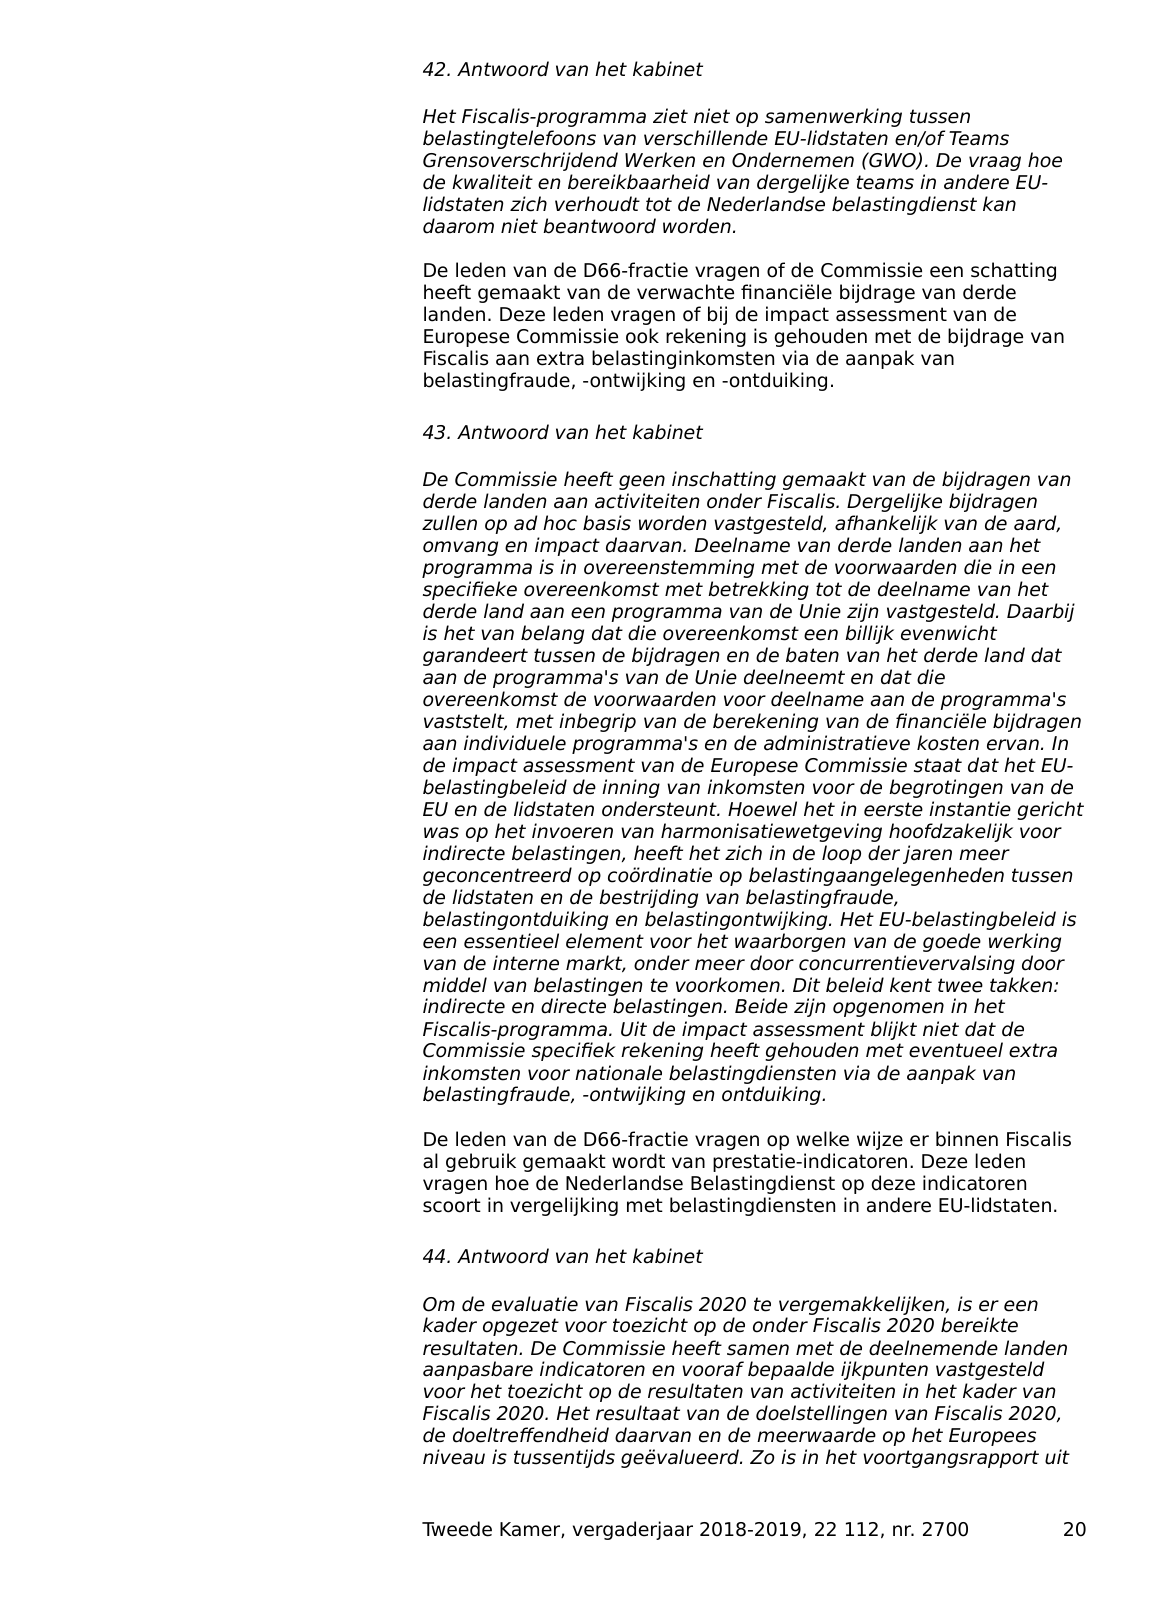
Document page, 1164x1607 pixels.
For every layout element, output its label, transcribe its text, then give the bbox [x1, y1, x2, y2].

text De leden van de D66-fractie vragen of de Commissie een schatting heeft gemaakt van de verwachte financiële bijdrage van derde landen. Deze leden vragen of bij de impact assessment van de Europese Commissie ook rekening is gehouden met de bijdrage van Fiscalis aan extra belastinginkomsten via de aanpak van belastingfraude, -ontwijking en -ontduiking. [422, 260, 1087, 392]
text De leden van de D66-fractie vragen op welke wijze er binnen Fiscalis al gebruik gemaakt wordt van prestatie-indicatoren. Deze leden vragen hoe de Nederlandse Belastingdienst op deze indicatoren scoort in vergelijking met belastingdiensten in andere EU-lidstaten. [422, 1128, 1087, 1216]
text Om de evaluatie van Fiscalis 2020 te vergemakkelijken, is er een kader opgezet voor toezicht op de onder Fiscalis 2020 bereikte resultaten. De Commissie heeft samen met de deelnemende landen aanpasbare indicatoren en vooraf bepaalde ijkpunten vastgesteld voor het toezicht op de resultaten van activiteiten in het kader van Fiscalis 2020. Het resultaat van de doelstellingen van Fiscalis 2020, de doeltreffendheid daarvan en de meerwaarde op het Europees niveau is tussentijds geëvalueerd. Zo is in het voortgangsrapport uit [422, 1293, 1087, 1469]
subtitle 42. Antwoord van het kabinet [422, 59, 1087, 81]
subtitle 44. Antwoord van het kabinet [422, 1246, 1087, 1268]
subtitle 43. Antwoord van het kabinet [422, 422, 1087, 444]
text De Commissie heeft geen inschatting gemaakt van de bijdragen van derde landen aan activiteiten onder Fiscalis. Dergelijke bijdragen zullen op ad hoc basis worden vastgesteld, afhankelijk van de aard, omvang en impact daarvan. Deelname van derde landen aan het programma is in overeenstemming met de voorwaarden die in een specifieke overeenkomst met betrekking tot de deelname van het derde land aan een programma van de Unie zijn vastgesteld. Daarbij is het van belang dat die overeenkomst een billijk evenwicht garandeert tussen de bijdragen en de baten van het derde land dat aan de programma's van de Unie deelneemt en dat die overeenkomst de voorwaarden voor deelname aan de programma's vaststelt, met inbegrip van de berekening van de financiële bijdragen aan individuele programma's en de administratieve kosten ervan. In de impact assessment van de Europese Commissie staat dat het EU-belastingbeleid de inning van inkomsten voor de begrotingen van de EU en de lidstaten ondersteunt. Hoewel het in eerste instantie gericht was op het invoeren van harmonisatiewetgeving hoofdzakelijk voor indirecte belastingen, heeft het zich in de loop der jaren meer geconcentreerd op coördinatie op belastingaangelegenheden tussen de lidstaten en de bestrijding van belastingfraude, belastingontduiking en belastingontwijking. Het EU-belastingbeleid is een essentieel element voor het waarborgen van de goede werking van de interne markt, onder meer door concurrentievervalsing door middel van belastingen te voorkomen. Dit beleid kent twee takken: indirecte en directe belastingen. Beide zijn opgenomen in het Fiscalis-programma. Uit de impact assessment blijkt niet dat de Commissie specifiek rekening heeft gehouden met eventueel extra inkomsten voor nationale belastingdiensten via de aanpak van belastingfraude, -ontwijking en ontduiking. [422, 469, 1087, 1106]
text Het Fiscalis-programma ziet niet op samenwerking tussen belastingtelefoons van verschillende EU-lidstaten en/of Teams Grensoverschrijdend Werken en Ondernemen (GWO). De vraag hoe de kwaliteit en bereikbaarheid van dergelijke teams in andere EU-lidstaten zich verhoudt tot de Nederlandse belastingdienst kan daarom niet beantwoord worden. [422, 106, 1087, 238]
